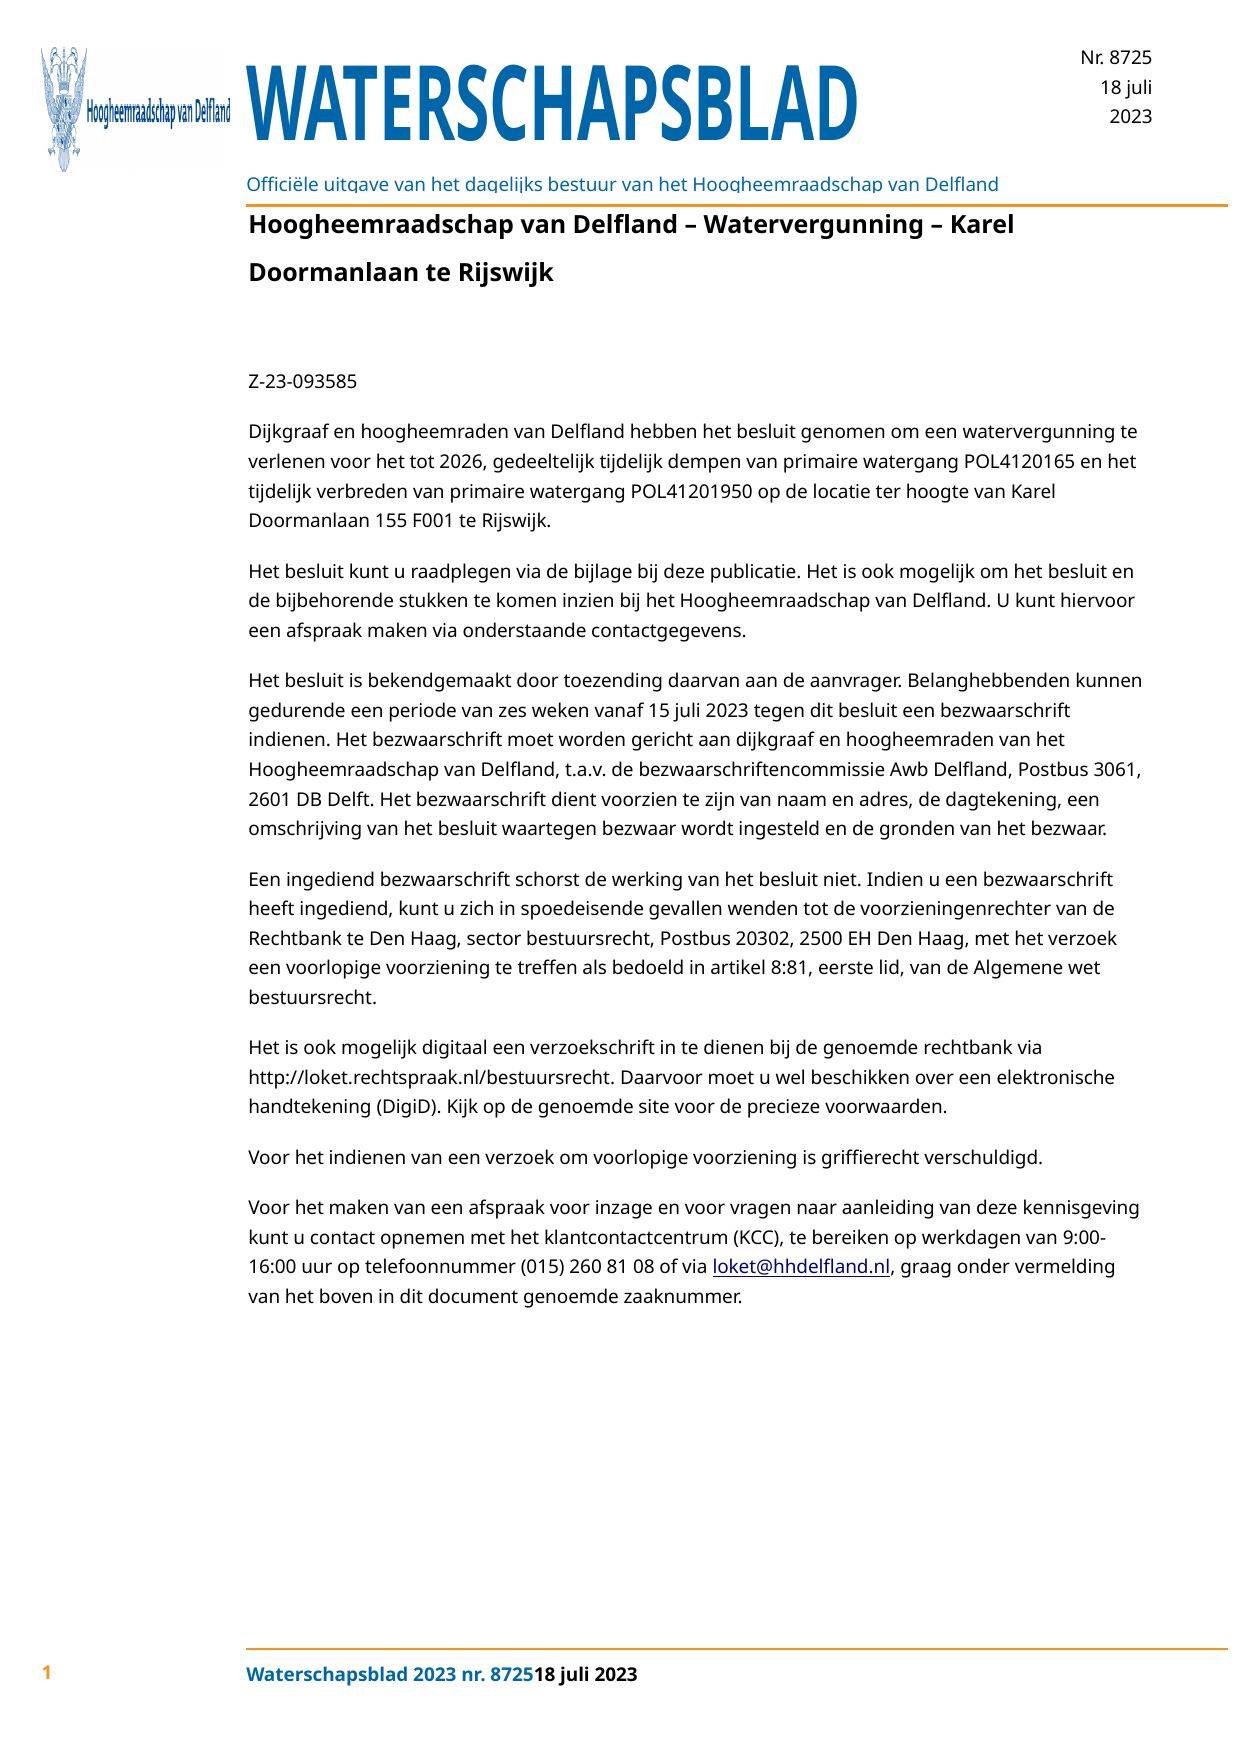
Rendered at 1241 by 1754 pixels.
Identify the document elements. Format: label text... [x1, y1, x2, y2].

text Voor het indienen van een verzoek om voorlopige voorziening is griffierecht verschuldigd. [248, 1144, 1152, 1170]
text Het besluit is bekendgemaakt door toezending daarvan aan de aanvrager. Belanghebbenden kunnen gedurende een periode van zes weken vanaf 15 juli 2023 tegen dit besluit een bezwaarschrift indienen. Het bezwaarschrift moet worden gericht aan dijkgraaf en hoogheemraden van het Hoogheemraadschap van Delfland, t.a.v. de bezwaarschriftencommissie Awb Delfland, Postbus 3061, 2601 DB Delft. Het bezwaarschrift dient voorzien te zijn van naam en adres, de dagtekening, een omschrijving van het besluit waartegen bezwaar wordt ingesteld en de gronden van het bezwaar. [248, 667, 1152, 841]
text Het is ook mogelijk digitaal een verzoekschrift in te dienen bij de genoemde rechtbank via http://loket.rechtspraak.nl/bestuursrecht. Daarvoor moet u wel beschikken over een elektronische handtekening (DigiD). Kijk op de genoemde site voor de precieze voorwaarden. [248, 1034, 1152, 1119]
text Een ingediend bezwaarschrift schorst de werking van het besluit niet. Indien u een bezwaarschrift heeft ingediend, kunt u zich in spoedeisende gevallen wenden tot de voorzieningenrechter van de Rechtbank te Den Haag, sector bestuursrecht, Postbus 20302, 2500 EH Den Haag, met het verzoek een voorlopige voorziening te treffen als bedoeld in artikel 8:81, eerste lid, van de Algemene wet bestuursrecht. [248, 866, 1152, 1010]
text Z-23-093585 [248, 368, 1152, 394]
text Hoogheemraadschap van Delfland – Watervergunning – Karel Doormanlaan te Rijswijk [248, 207, 1152, 288]
text Het besluit kunt u raadplegen via de bijlage bij deze publicatie. Het is ook mogelijk om het besluit en de bijbehorende stukken te komen inzien bij het Hoogheemraadschap van Delfland. U kunt hiervoor een afspraak maken via onderstaande contactgegevens. [248, 558, 1152, 643]
picture [41, 47, 231, 172]
text Dijkgraaf en hoogheemraden van Delfland hebben het besluit genomen om een watervergunning te verlenen voor het tot 2026, gedeeltelijk tijdelijk dempen van primaire watergang POL4120165 en het tijdelijk verbreden van primaire watergang POL41201950 op de locatie ter hoogte van Karel Doormanlaan 155 F001 te Rijswijk. [248, 419, 1152, 533]
text Voor het maken van een afspraak voor inzage en voor vragen naar aanleiding van deze kennisgeving kunt u contact opnemen met het klantcontactcentrum (KCC), te bereiken op werkdagen van 9:00-16:00 uur op telefoonnummer (015) 260 81 08 of via loket@hhdelfland.nl, graag onder vermelding van het boven in dit document genoemde zaaknummer. [248, 1194, 1152, 1309]
